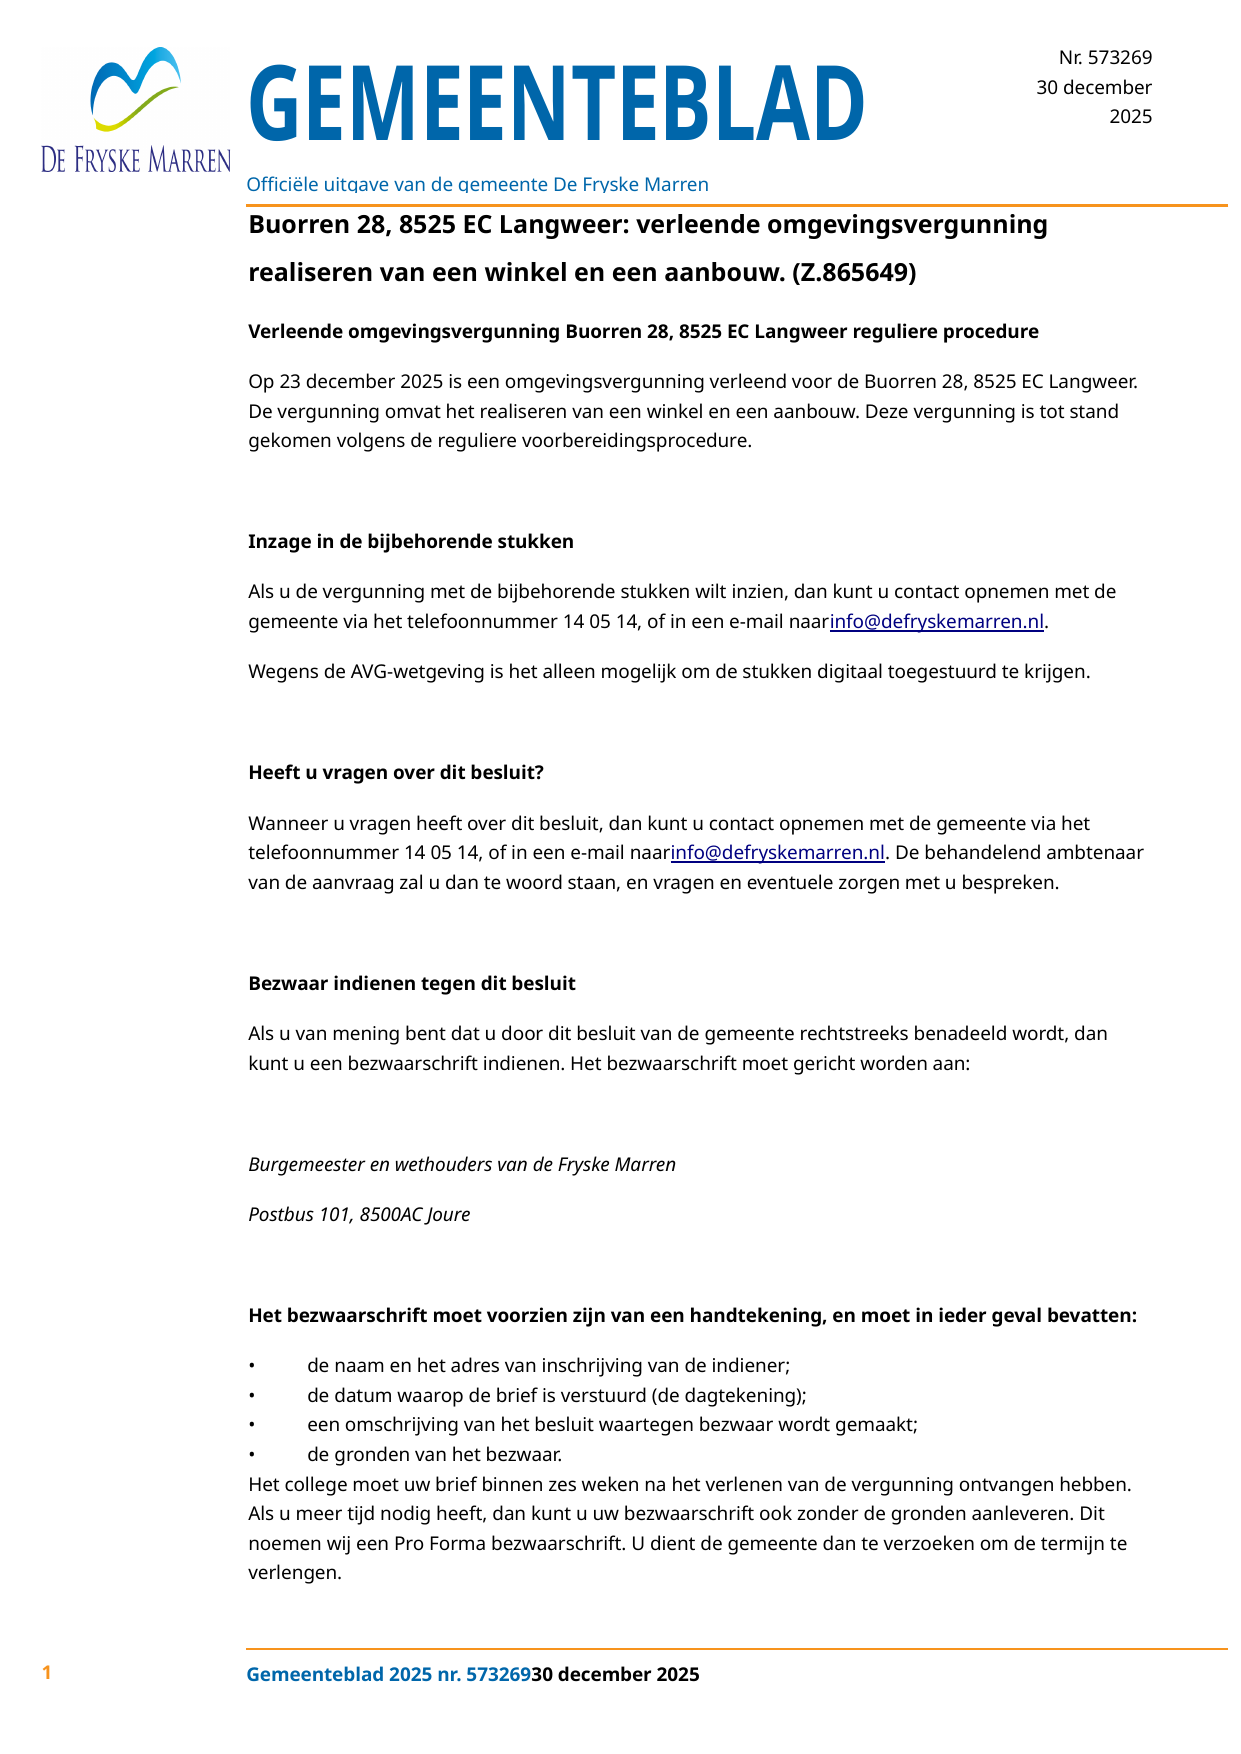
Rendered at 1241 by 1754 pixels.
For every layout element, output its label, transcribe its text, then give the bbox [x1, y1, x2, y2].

text Postbus 101, 8500AC Joure [248, 1201, 1152, 1227]
list een omschrijving van het besluit waartegen bezwaar wordt gemaakt; [248, 1412, 1152, 1437]
text Verleende omgevingsvergunning Buorren 28, 8525 EC Langweer reguliere procedure [248, 318, 1152, 344]
list de naam en het adres van inschrijving van de indiener; [248, 1352, 1152, 1378]
text Buorren 28, 8525 EC Langweer: verleende omgevingsvergunning realiseren van een winkel en een aanbouw. (Z.865649) [248, 207, 1152, 288]
text Als u de vergunning met de bijbehorende stukken wilt inzien, dan kunt u contact opnemen met de gemeente via het telefoonnummer 14 05 14, of in een e-mail naarinfo@defryskemarren.nl. [248, 579, 1152, 634]
text Heeft u vragen over dit besluit? [248, 759, 1152, 785]
text Het bezwaarschrift moet voorzien zijn van een handtekening, en moet in ieder geval bevatten: [248, 1302, 1152, 1328]
text Burgemeester en wethouders van de Fryske Marren [248, 1151, 1152, 1177]
text Als u van mening bent dat u door dit besluit van de gemeente rechtstreeks benadeeld wordt, dan kunt u een bezwaarschrift indienen. Het bezwaarschrift moet gericht worden aan: [248, 1020, 1152, 1076]
text Wanneer u vragen heeft over dit besluit, dan kunt u contact opnemen met de gemeente via het telefoonnummer 14 05 14, of in een e-mail naarinfo@defryskemarren.nl. De behandelend ambtenaar van de aanvraag zal u dan te woord staan, en vragen en eventuele zorgen met u bespreken. [248, 810, 1152, 895]
text Het college moet uw brief binnen zes weken na het verlenen van de vergunning ontvangen hebben. Als u meer tijd nodig heeft, dan kunt u uw bezwaarschrift ook zonder de gronden aanleveren. Dit noemen wij een Pro Forma bezwaarschrift. U dient de gemeente dan te verzoeken om de termijn te verlengen. [248, 1471, 1152, 1585]
text Wegens de AVG-wetgeving is het alleen mogelijk om de stukken digitaal toegestuurd te krijgen. [248, 659, 1152, 684]
picture [41, 47, 231, 172]
text Inzage in de bijbehorende stukken [248, 528, 1152, 554]
list de gronden van het bezwaar. [248, 1441, 1152, 1467]
text Op 23 december 2025 is een omgevingsvergunning verleend voor de Buorren 28, 8525 EC Langweer. De vergunning omvat het realiseren van een winkel en een aanbouw. Deze vergunning is tot stand gekomen volgens de reguliere voorbereidingsprocedure. [248, 368, 1152, 453]
text Bezwaar indienen tegen dit besluit [248, 970, 1152, 996]
list de datum waarop de brief is verstuurd (de dagtekening); [248, 1382, 1152, 1408]
